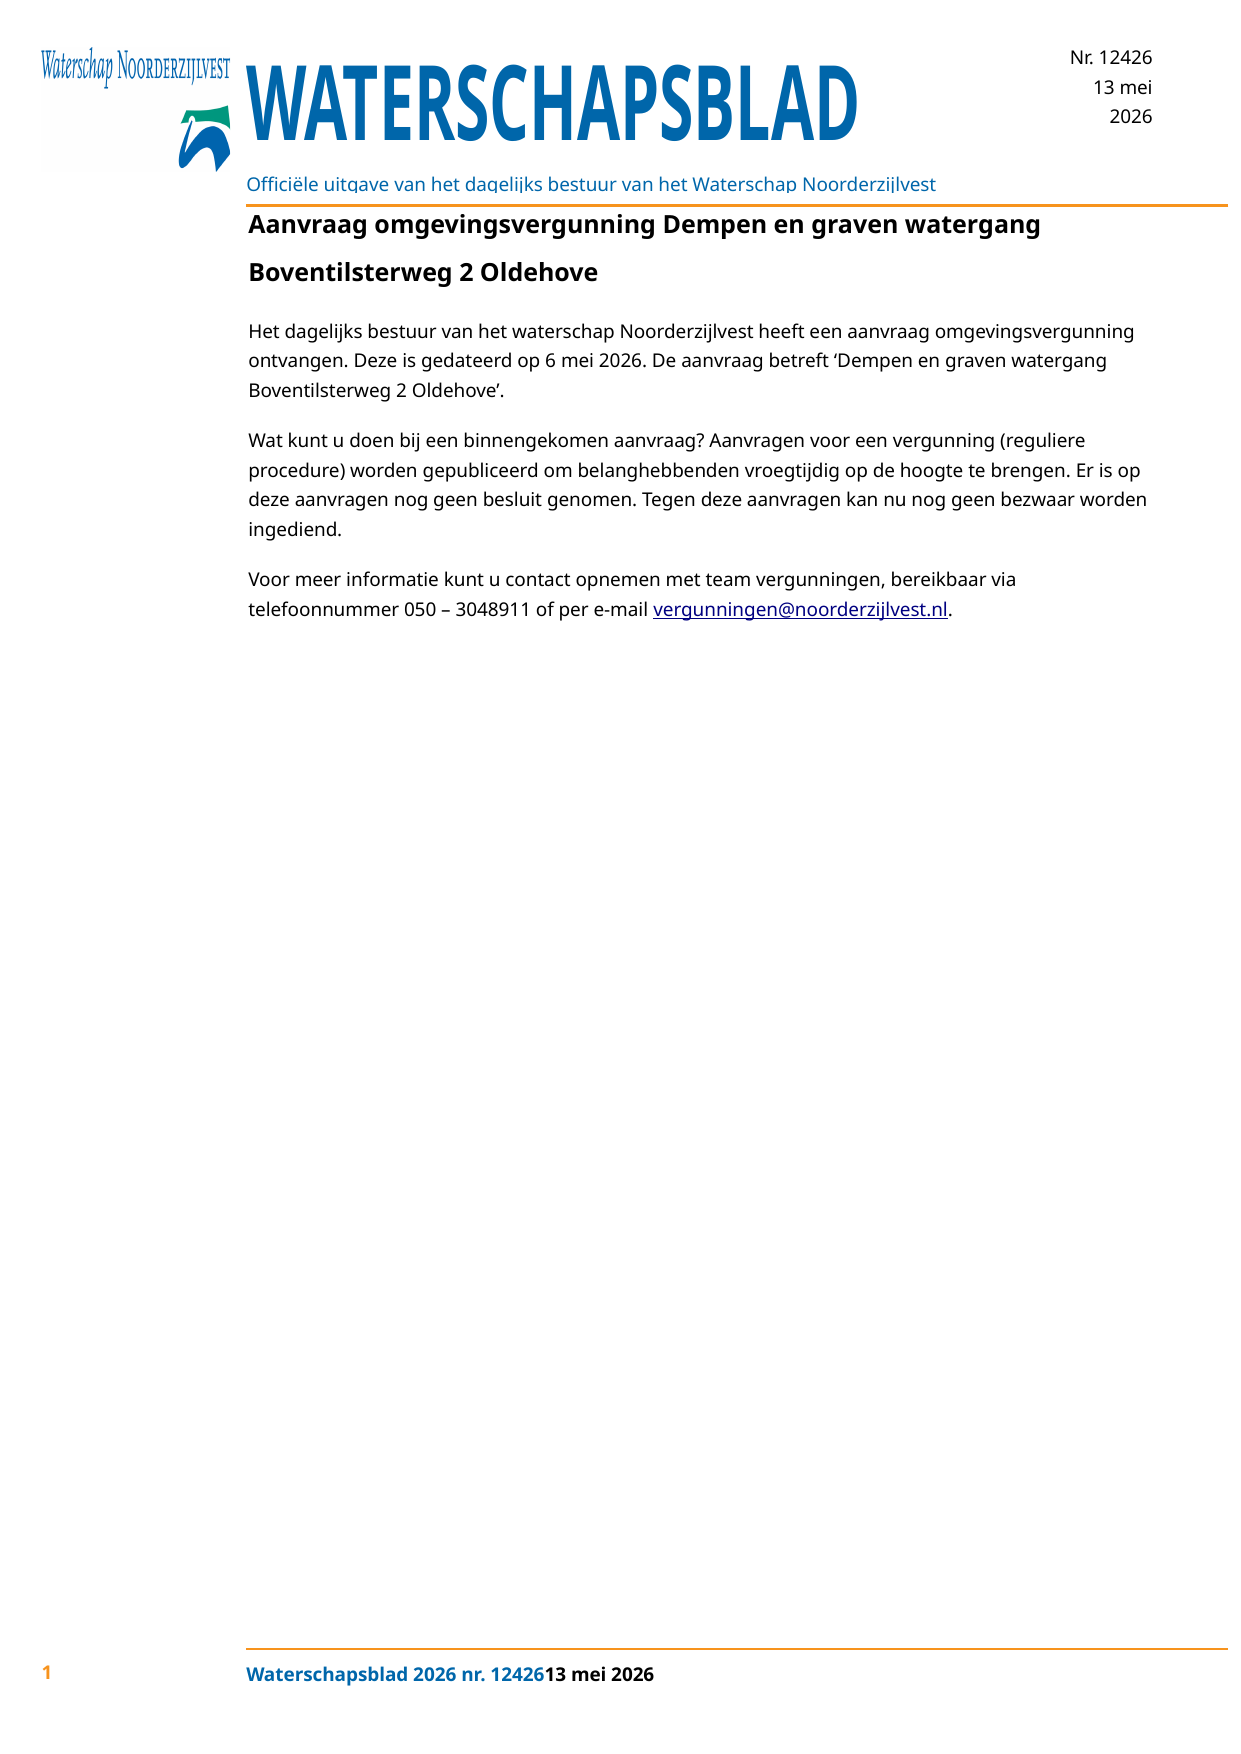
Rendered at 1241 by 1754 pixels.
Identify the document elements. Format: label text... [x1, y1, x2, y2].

text Wat kunt u doen bij een binnengekomen aanvraag? Aanvragen voor een vergunning (reguliere procedure) worden gepubliceerd om belanghebbenden vroegtijdig op de hoogte te brengen. Er is op deze aanvragen nog geen besluit genomen. Tegen deze aanvragen kan nu nog geen bezwaar worden ingediend. [248, 427, 1152, 542]
text Het dagelijks bestuur van het waterschap Noorderzijlvest heeft een aanvraag omgevingsvergunning ontvangen. Deze is gedateerd op 6 mei 2026. De aanvraag betreft ‘Dempen en graven watergang Boventilsterweg 2 Oldehove’. [248, 318, 1152, 403]
text Voor meer informatie kunt u contact opnemen met team vergunningen, bereikbaar via telefoonnummer 050 – 3048911 of per e-mail vergunningen@noorderzijlvest.nl. [248, 567, 1152, 622]
text Aanvraag omgevingsvergunning Dempen en graven watergang Boventilsterweg 2 Oldehove [248, 207, 1152, 288]
picture [41, 47, 231, 172]
